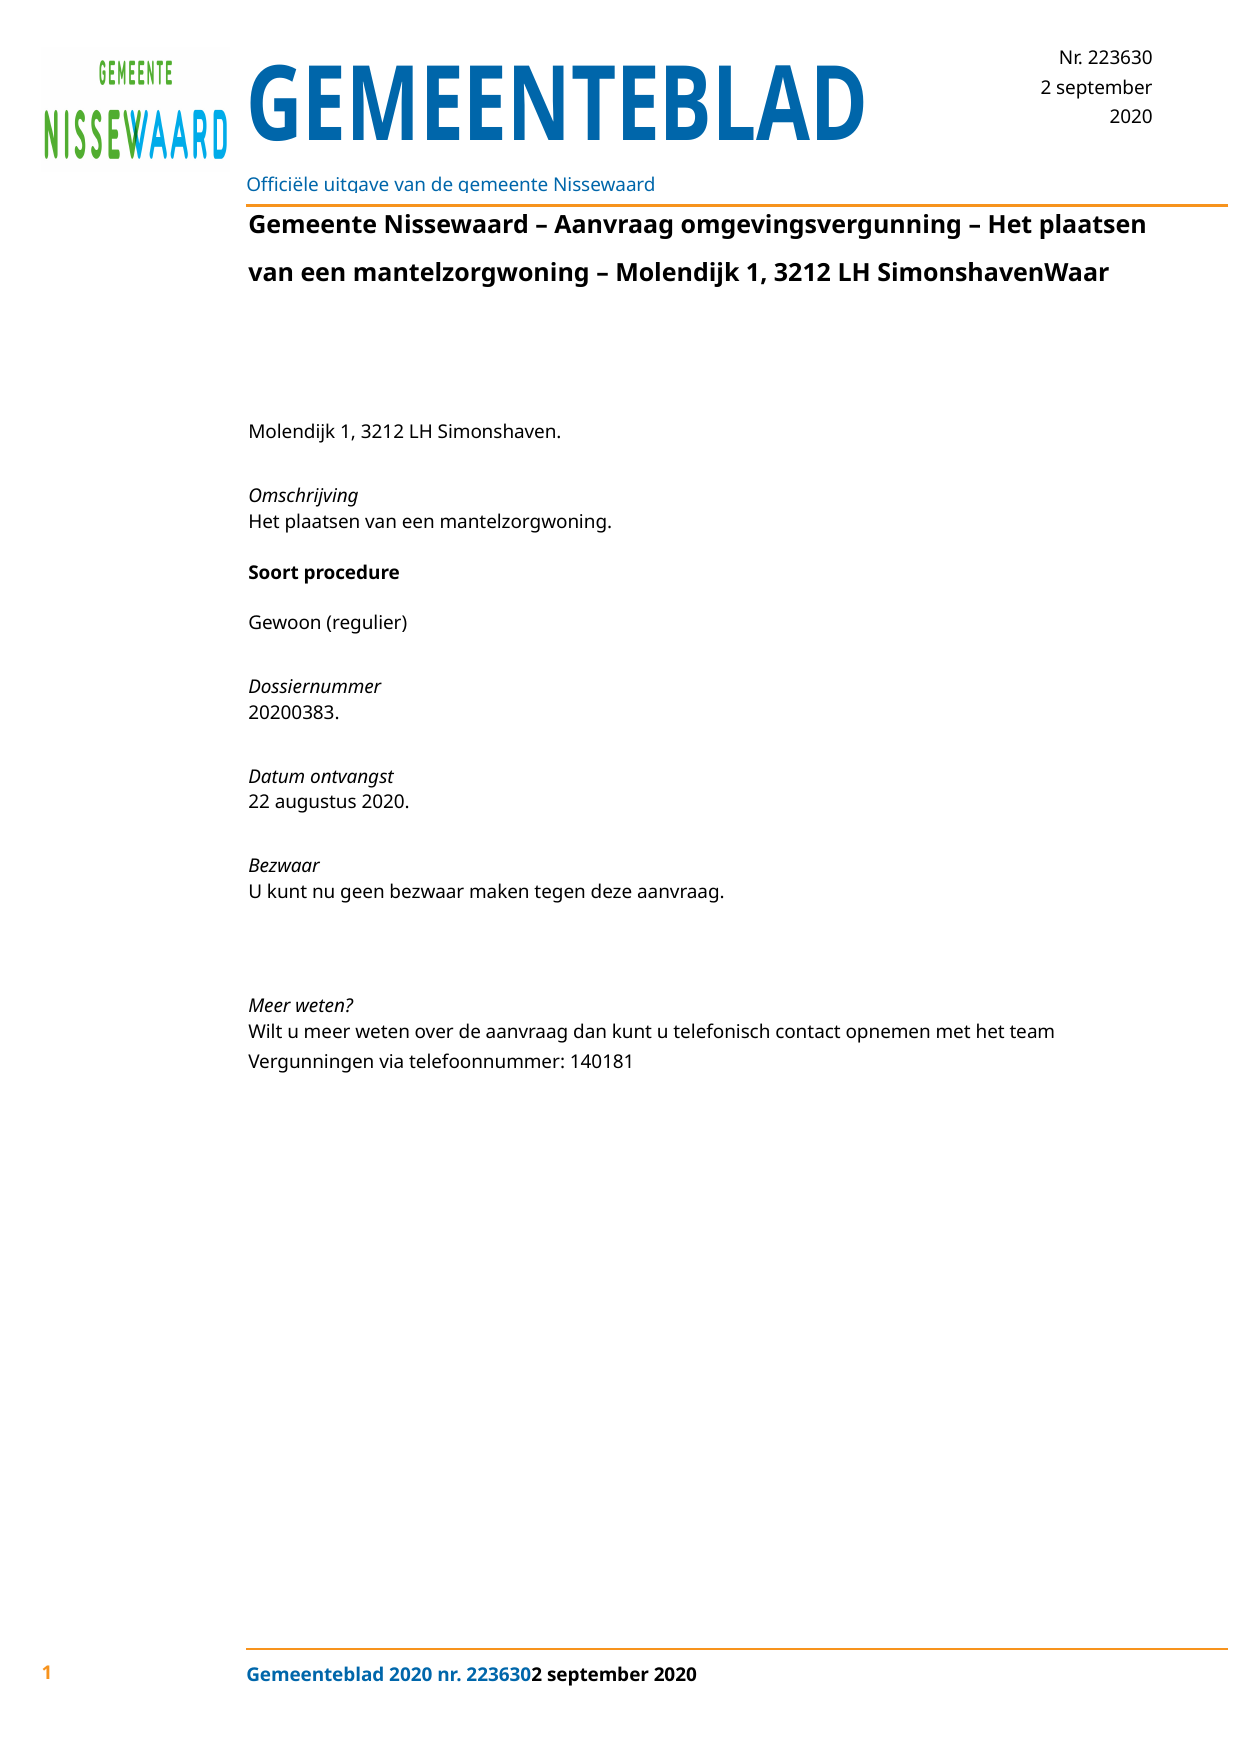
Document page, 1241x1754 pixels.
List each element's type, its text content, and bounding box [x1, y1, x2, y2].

text 20200383. [248, 699, 1152, 725]
text Molendijk 1, 3212 LH Simonshaven. [248, 419, 1152, 444]
picture [41, 47, 231, 172]
text Soort procedure [248, 559, 1152, 584]
text Dossiernummer [248, 673, 1152, 699]
text Gemeente Nissewaard – Aanvraag omgevingsvergunning – Het plaatsen van een mantelzorgwoning – Molendijk 1, 3212 LH SimonshavenWaar [248, 207, 1152, 288]
text Datum ontvangst [248, 763, 1152, 789]
text Gewoon (regulier) [248, 609, 1152, 635]
text Wilt u meer weten over de aanvraag dan kunt u telefonisch contact opnemen met het team Vergunningen via telefoonnummer: 140181 [248, 1018, 1152, 1074]
text Het plaatsen van een mantelzorgwoning. [248, 508, 1152, 534]
text Omschrijving [248, 483, 1152, 508]
text U kunt nu geen bezwaar maken tegen deze aanvraag. [248, 878, 1152, 904]
text Meer weten? [248, 993, 1152, 1018]
text Bezwaar [248, 853, 1152, 878]
text 22 augustus 2020. [248, 789, 1152, 814]
